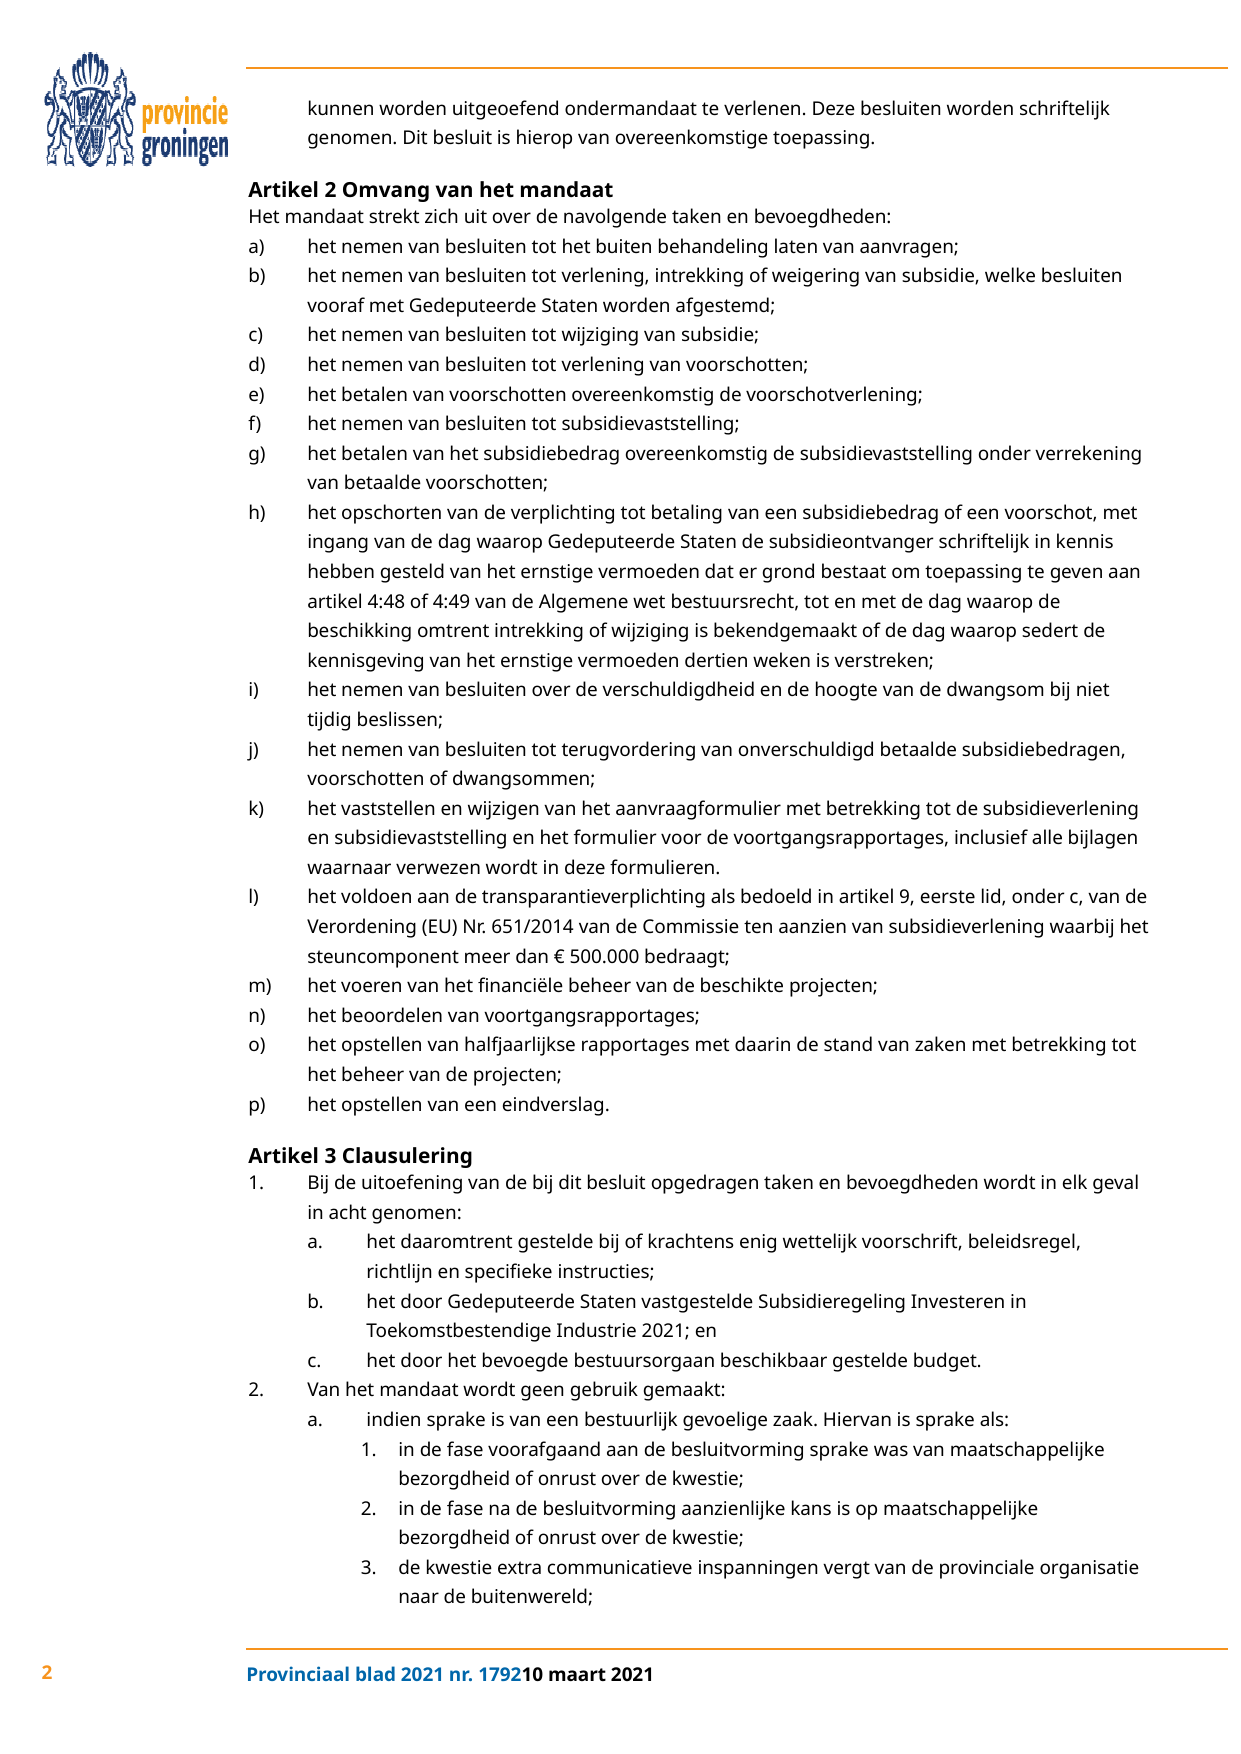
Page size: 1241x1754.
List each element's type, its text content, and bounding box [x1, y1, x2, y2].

list Bij de uitoefening van de bij dit besluit opgedragen taken en bevoegdheden wordt in elk geval in acht genomen: [248, 1169, 1152, 1225]
list het nemen van besluiten tot wijziging van subsidie; [248, 322, 1152, 347]
list het opschorten van de verplichting tot betaling van een subsidiebedrag of een voorschot, met ingang van de dag waarop Gedeputeerde Staten de subsidieontvanger schriftelijk in kennis hebben gesteld van het ernstige vermoeden dat er grond bestaat om toepassing te geven aan artikel 4:48 of 4:49 van de Algemene wet bestuursrecht, tot en met de dag waarop de beschikking omtrent intrekking of wijziging is bekendgemaakt of de dag waarop sedert de kennisgeving van het ernstige vermoeden dertien weken is verstreken; [248, 499, 1152, 673]
list het betalen van het subsidiebedrag overeenkomstig de subsidievaststelling onder verrekening van betaalde voorschotten; [248, 440, 1152, 495]
list het beoordelen van voortgangsrapportages; [248, 1002, 1152, 1028]
list de kwestie extra communicatieve inspanningen vergt van de provinciale organisatie naar de buitenwereld; [361, 1554, 1152, 1609]
list het betalen van voorschotten overeenkomstig de voorschotverlening; [248, 381, 1152, 406]
list het nemen van besluiten tot verlening, intrekking of weigering van subsidie, welke besluiten vooraf met Gedeputeerde Staten worden afgestemd; [248, 262, 1152, 318]
list het door Gedeputeerde Staten vastgestelde Subsidieregeling Investeren in Toekomstbestendige Industrie 2021; en [307, 1288, 1152, 1343]
list het opstellen van een eindverslag. [248, 1091, 1152, 1116]
list het nemen van besluiten tot verlening van voorschotten; [248, 351, 1152, 377]
list het nemen van besluiten tot subsidievaststelling; [248, 410, 1152, 436]
text Artikel 2 Omvang van het mandaat [248, 175, 1152, 203]
list in de fase voorafgaand aan de besluitvorming sprake was van maatschappelijke bezorgdheid of onrust over de kwestie; [361, 1436, 1152, 1491]
text Het mandaat strekt zich uit over de navolgende taken en bevoegdheden: [248, 203, 1152, 229]
list het door het bevoegde bestuursorgaan beschikbaar gestelde budget. [307, 1347, 1152, 1373]
picture [41, 47, 231, 172]
list het daaromtrent gestelde bij of krachtens enig wettelijk voorschrift, beleidsregel, richtlijn en specifieke instructies; [307, 1229, 1152, 1284]
list indien sprake is van een bestuurlijk gevoelige zaak. Hiervan is sprake als: [307, 1406, 1152, 1432]
text Artikel 3 Clausulering [248, 1141, 1152, 1169]
list in de fase na de besluitvorming aanzienlijke kans is op maatschappelijke bezorgdheid of onrust over de kwestie; [361, 1495, 1152, 1550]
list het nemen van besluiten tot terugvordering van onverschuldigd betaalde subsidiebedragen, voorschotten of dwangsommen; [248, 736, 1152, 791]
list het nemen van besluiten tot het buiten behandeling laten van aanvragen; [248, 233, 1152, 258]
list het voldoen aan de transparantieverplichting als bedoeld in artikel 9, eerste lid, onder c, van de Verordening (EU) Nr. 651/2014 van de Commissie ten aanzien van subsidieverlening waarbij het steuncomponent meer dan € 500.000 bedraagt; [248, 884, 1152, 968]
list Van het mandaat wordt geen gebruik gemaakt: [248, 1377, 1152, 1402]
list het voeren van het financiële beheer van de beschikte projecten; [248, 972, 1152, 998]
list het nemen van besluiten over de verschuldigdheid en de hoogte van de dwangsom bij niet tijdig beslissen; [248, 677, 1152, 732]
list het vaststellen en wijzigen van het aanvraagformulier met betrekking tot de subsidieverlening en subsidievaststelling en het formulier voor de voortgangsrapportages, inclusief alle bijlagen waarnaar verwezen wordt in deze formulieren. [248, 795, 1152, 880]
list het opstellen van halfjaarlijkse rapportages met daarin de stand van zaken met betrekking tot het beheer van de projecten; [248, 1032, 1152, 1087]
list kunnen worden uitgeoefend ondermandaat te verlenen. Deze besluiten worden schriftelijk genomen. Dit besluit is hierop van overeenkomstige toepassing. [248, 95, 1152, 150]
